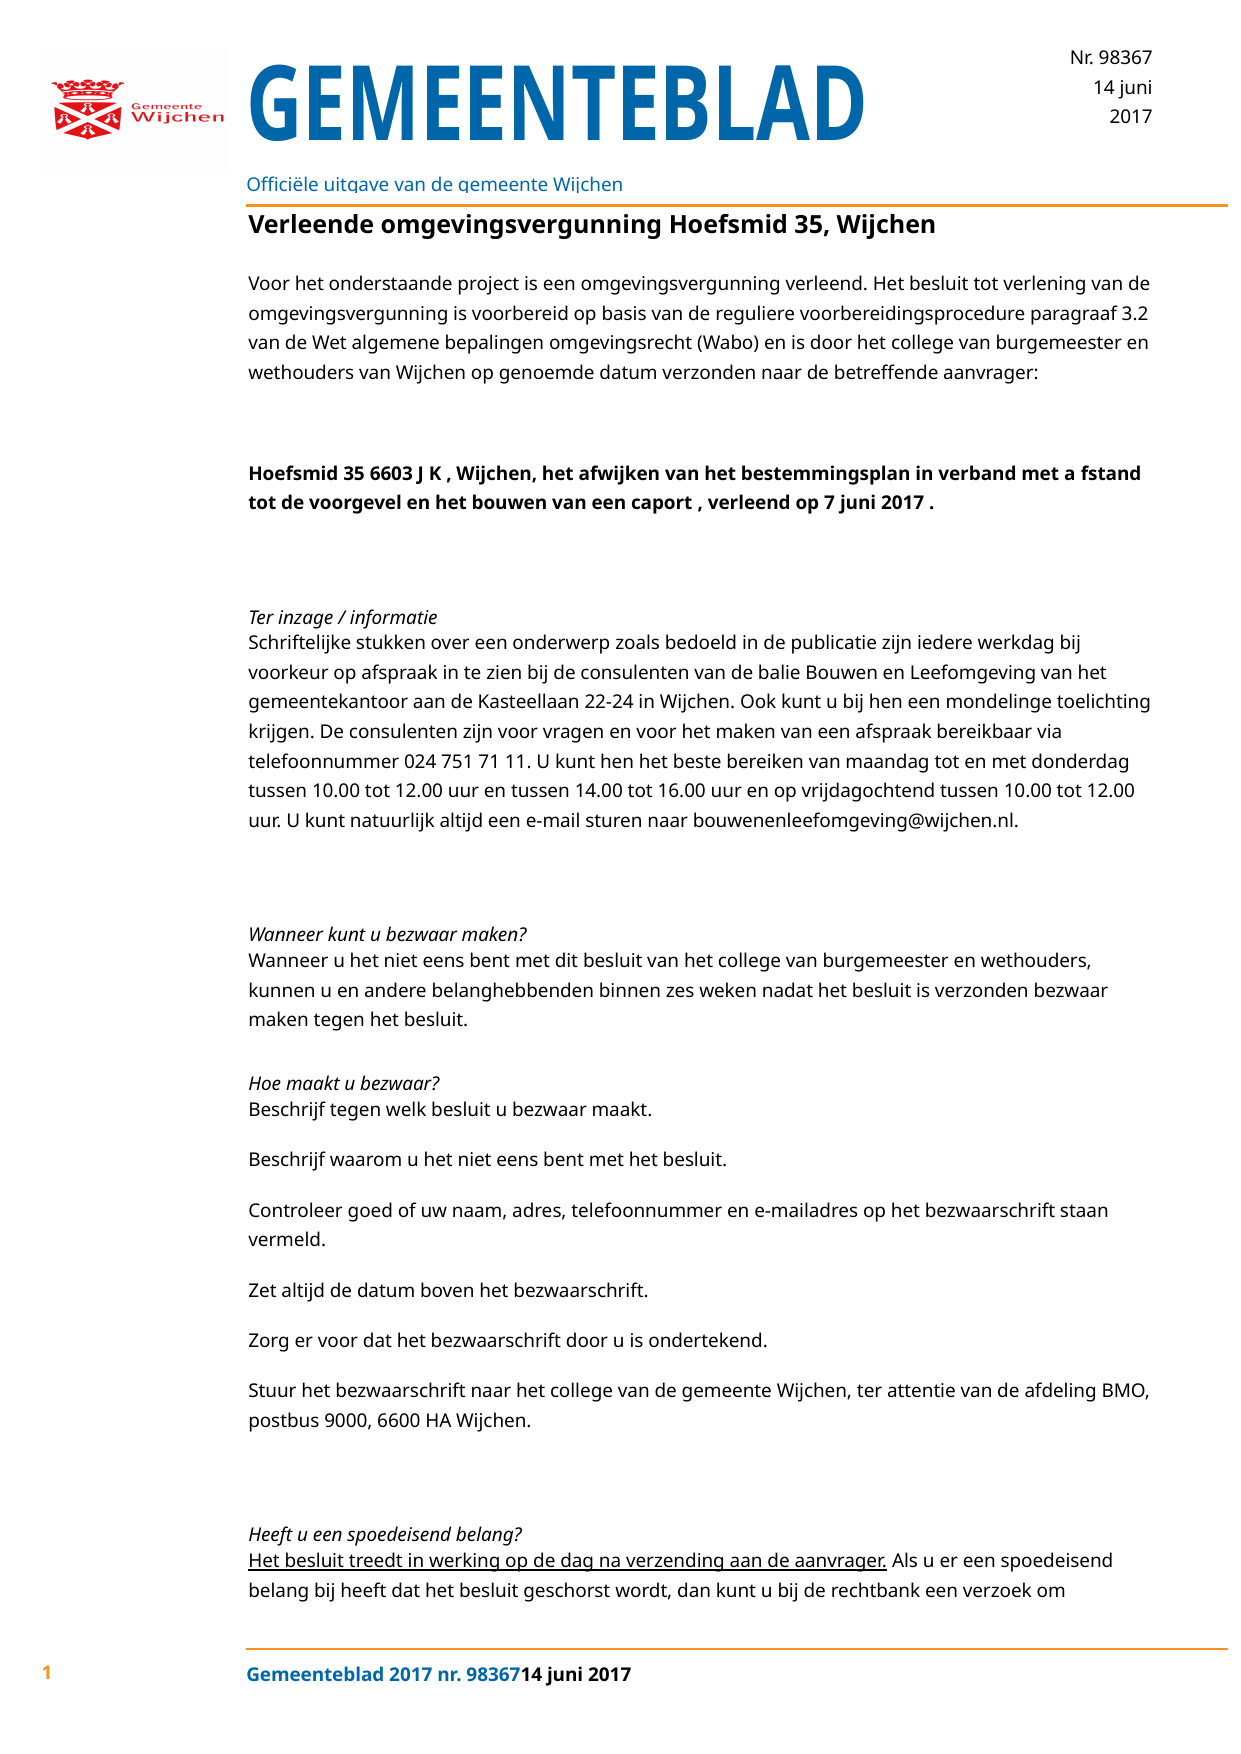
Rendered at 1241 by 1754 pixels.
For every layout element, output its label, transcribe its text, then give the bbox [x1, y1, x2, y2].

text Wanneer kunt u bezwaar maken? [248, 921, 1152, 947]
text Wanneer u het niet eens bent met dit besluit van het college van burgemeester en wethouders, kunnen u en andere belanghebbenden binnen zes weken nadat het besluit is verzonden bezwaar maken tegen het besluit. [248, 947, 1152, 1032]
text Beschrijf waarom u het niet eens bent met het besluit. [248, 1146, 1152, 1172]
text Zorg er voor dat het bezwaarschrift door u is ondertekend. [248, 1327, 1152, 1353]
text Het besluit treedt in werking op de dag na verzending aan de aanvrager. Als u er een spoedeisend belang bij heeft dat het besluit geschorst wordt, dan kunt u bij de rechtbank een verzoek om [248, 1547, 1152, 1603]
text Stuur het bezwaarschrift naar het college van de gemeente Wijchen, ter attentie van de afdeling BMO, postbus 9000, 6600 HA Wijchen. [248, 1378, 1152, 1433]
text Ter inzage / informatie [248, 604, 1152, 629]
picture [41, 47, 231, 172]
text Hoe maakt u bezwaar? [248, 1070, 1152, 1096]
text Heeft u een spoedeisend belang? [248, 1522, 1152, 1547]
text Beschrijf tegen welk besluit u bezwaar maakt. [248, 1096, 1152, 1122]
text Voor het onderstaande project is een omgevingsvergunning verleend. Het besluit tot verlening van de omgevingsvergunning is voorbereid op basis van de reguliere voorbereidingsprocedure paragraaf 3.2 van de Wet algemene bepalingen omgevingsrecht (Wabo) en is door het college van burgemeester en wethouders van Wijchen op genoemde datum verzonden naar de betreffende aanvrager: [248, 270, 1152, 385]
text Hoefsmid 35 6603 J K , Wijchen, het afwijken van het bestemmingsplan in verband met a fstand tot de voorgevel en het bouwen van een caport , verleend op 7 juni 2017 . [248, 460, 1152, 515]
text Zet altijd de datum boven het bezwaarschrift. [248, 1277, 1152, 1303]
text Schriftelijke stukken over een onderwerp zoals bedoeld in de publicatie zijn iedere werkdag bij voorkeur op afspraak in te zien bij de consulenten van de balie Bouwen en Leefomgeving van het gemeentekantoor aan de Kasteellaan 22-24 in Wijchen. Ook kunt u bij hen een mondelinge toelichting krijgen. De consulenten zijn voor vragen en voor het maken van een afspraak bereikbaar via telefoonnummer 024 751 71 11. U kunt hen het beste bereiken van maandag tot en met donderdag tussen 10.00 tot 12.00 uur en tussen 14.00 tot 16.00 uur en op vrijdagochtend tussen 10.00 tot 12.00 uur. U kunt natuurlijk altijd een e-mail sturen naar bouwenenleefomgeving@wijchen.nl. [248, 629, 1152, 833]
text Verleende omgevingsvergunning Hoefsmid 35, Wijchen [248, 207, 1152, 241]
text Controleer goed of uw naam, adres, telefoonnummer en e-mailadres op het bezwaarschrift staan vermeld. [248, 1197, 1152, 1252]
